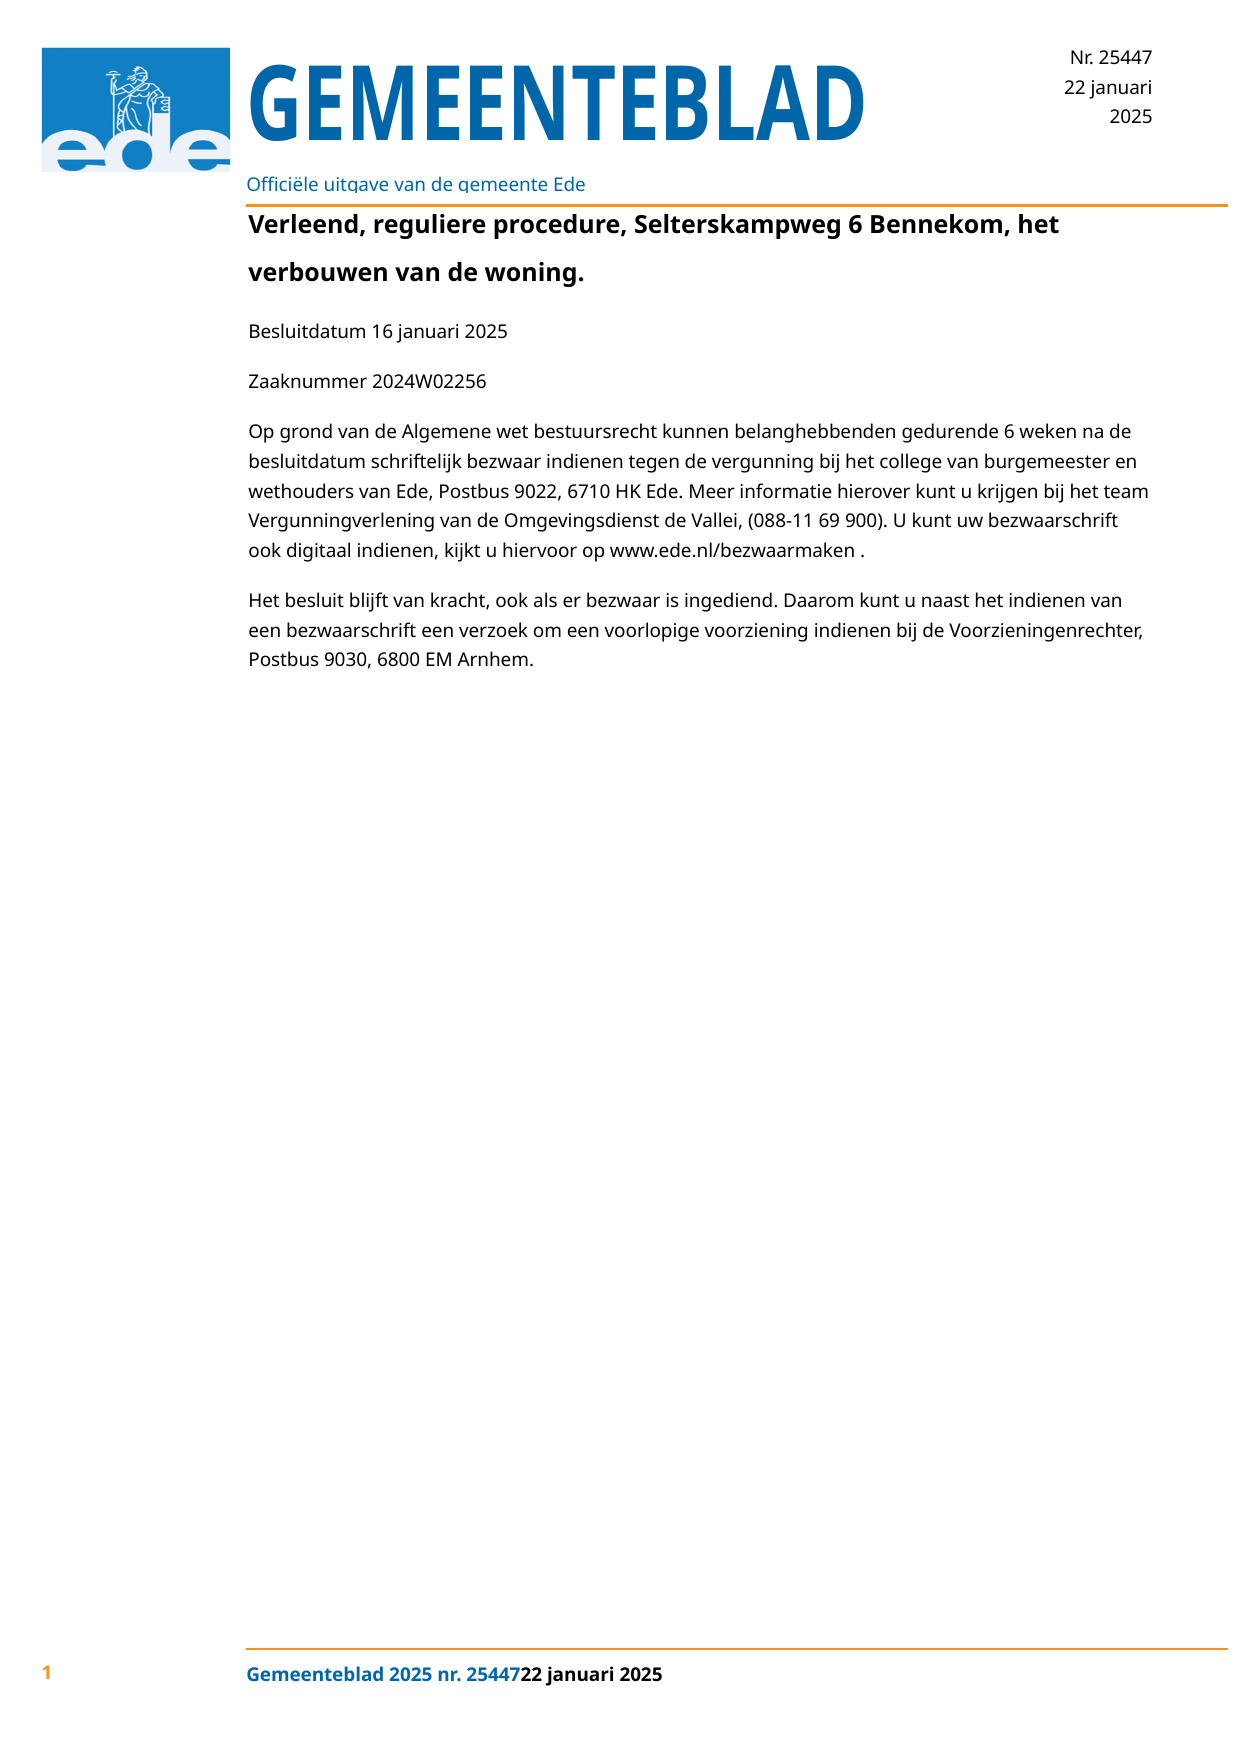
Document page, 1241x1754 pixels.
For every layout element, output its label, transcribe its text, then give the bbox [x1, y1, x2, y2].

text Op grond van de Algemene wet bestuursrecht kunnen belanghebbenden gedurende 6 weken na de besluitdatum schriftelijk bezwaar indienen tegen de vergunning bij het college van burgemeester en wethouders van Ede, Postbus 9022, 6710 HK Ede. Meer informatie hierover kunt u krijgen bij het team Vergunningverlening van de Omgevingsdienst de Vallei, (088-11 69 900). U kunt uw bezwaarschrift ook digitaal indienen, kijkt u hiervoor op www.ede.nl/bezwaarmaken . [248, 419, 1152, 563]
text Zaaknummer 2024W02256 [248, 368, 1152, 394]
picture [41, 47, 231, 172]
text Het besluit blijft van kracht, ook als er bezwaar is ingediend. Daarom kunt u naast het indienen van een bezwaarschrift een verzoek om een voorlopige voorziening indienen bij de Voorzieningenrechter, Postbus 9030, 6800 EM Arnhem. [248, 587, 1152, 672]
text Verleend, reguliere procedure, Selterskampweg 6 Bennekom, het verbouwen van de woning. [248, 207, 1152, 288]
text Besluitdatum 16 januari 2025 [248, 318, 1152, 344]
